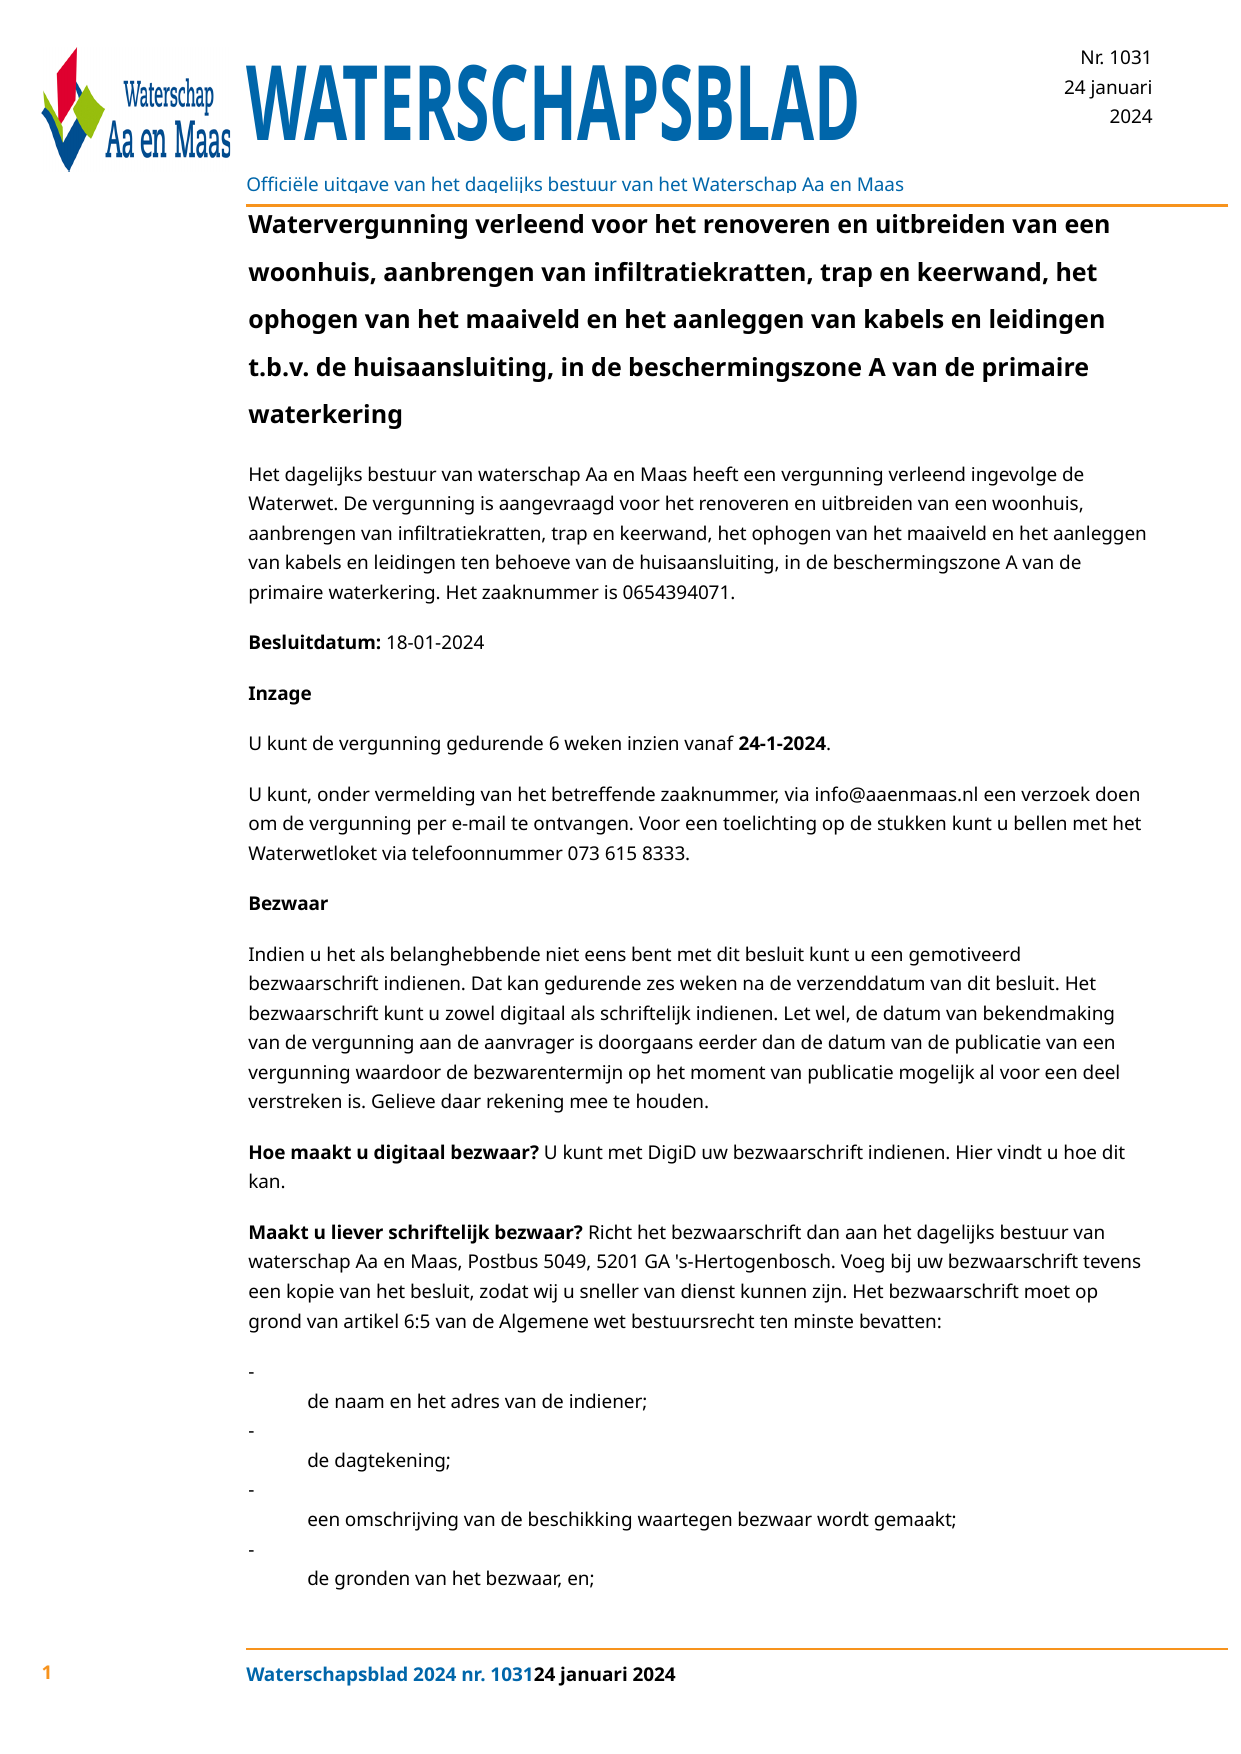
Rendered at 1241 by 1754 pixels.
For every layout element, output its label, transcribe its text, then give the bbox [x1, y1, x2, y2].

text Maakt u liever schriftelijk bezwaar? Richt het bezwaarschrift dan aan het dagelijks bestuur van waterschap Aa en Maas, Postbus 5049, 5201 GA 's-Hertogenbosch. Voeg bij uw bezwaarschrift tevens een kopie van het besluit, zodat wij u sneller van dienst kunnen zijn. Het bezwaarschrift moet op grond van artikel 6:5 van de Algemene wet bestuursrecht ten minste bevatten: [248, 1219, 1152, 1333]
text Indien u het als belanghebbende niet eens bent met dit besluit kunt u een gemotiveerd bezwaarschrift indienen. Dat kan gedurende zes weken na de verzenddatum van dit besluit. Het bezwaarschrift kunt u zowel digitaal als schriftelijk indienen. Let wel, de datum van bekendmaking van de vergunning aan de aanvrager is doorgaans eerder dan de datum van de publicatie van een vergunning waardoor de bezwarentermijn op het moment van publicatie mogelijk al voor een deel verstreken is. Gelieve daar rekening mee te houden. [248, 941, 1152, 1114]
text Het dagelijks bestuur van waterschap Aa en Maas heeft een vergunning verleend ingevolge de Waterwet. De vergunning is aangevraagd voor het renoveren en uitbreiden van een woonhuis, aanbrengen van infiltratiekratten, trap en keerwand, het ophogen van het maaiveld en het aanleggen van kabels en leidingen ten behoeve van de huisaansluiting, in de beschermingszone A van de primaire waterkering. Het zaaknummer is 0654394071. [248, 461, 1152, 605]
text Inzage [248, 680, 1152, 706]
text Watervergunning verleend voor het renoveren en uitbreiden van een woonhuis, aanbrengen van infiltratiekratten, trap en keerwand, het ophogen van het maaiveld en het aanleggen van kabels en leidingen t.b.v. de huisaansluiting, in de beschermingszone A van de primaire waterkering [248, 207, 1152, 431]
text Hoe maakt u digitaal bezwaar? U kunt met DigiD uw bezwaarschrift indienen. Hier vindt u hoe dit kan. [248, 1139, 1152, 1194]
list een omschrijving van de beschikking waartegen bezwaar wordt gemaakt; [248, 1506, 1152, 1532]
list de gronden van het bezwaar, en; [248, 1565, 1152, 1591]
list de naam en het adres van de indiener; [248, 1388, 1152, 1413]
text Besluitdatum: 18-01-2024 [248, 629, 1152, 655]
picture [41, 47, 231, 172]
text U kunt, onder vermelding van het betreffende zaaknummer, via info@aaenmaas.nl een verzoek doen om de vergunning per e-mail te ontvangen. Voor een toelichting op de stukken kunt u bellen met het Waterwetloket via telefoonnummer 073 615 8333. [248, 781, 1152, 866]
text Bezwaar [248, 890, 1152, 916]
list de dagtekening; [248, 1447, 1152, 1473]
text U kunt de vergunning gedurende 6 weken inzien vanaf 24-1-2024. [248, 730, 1152, 756]
